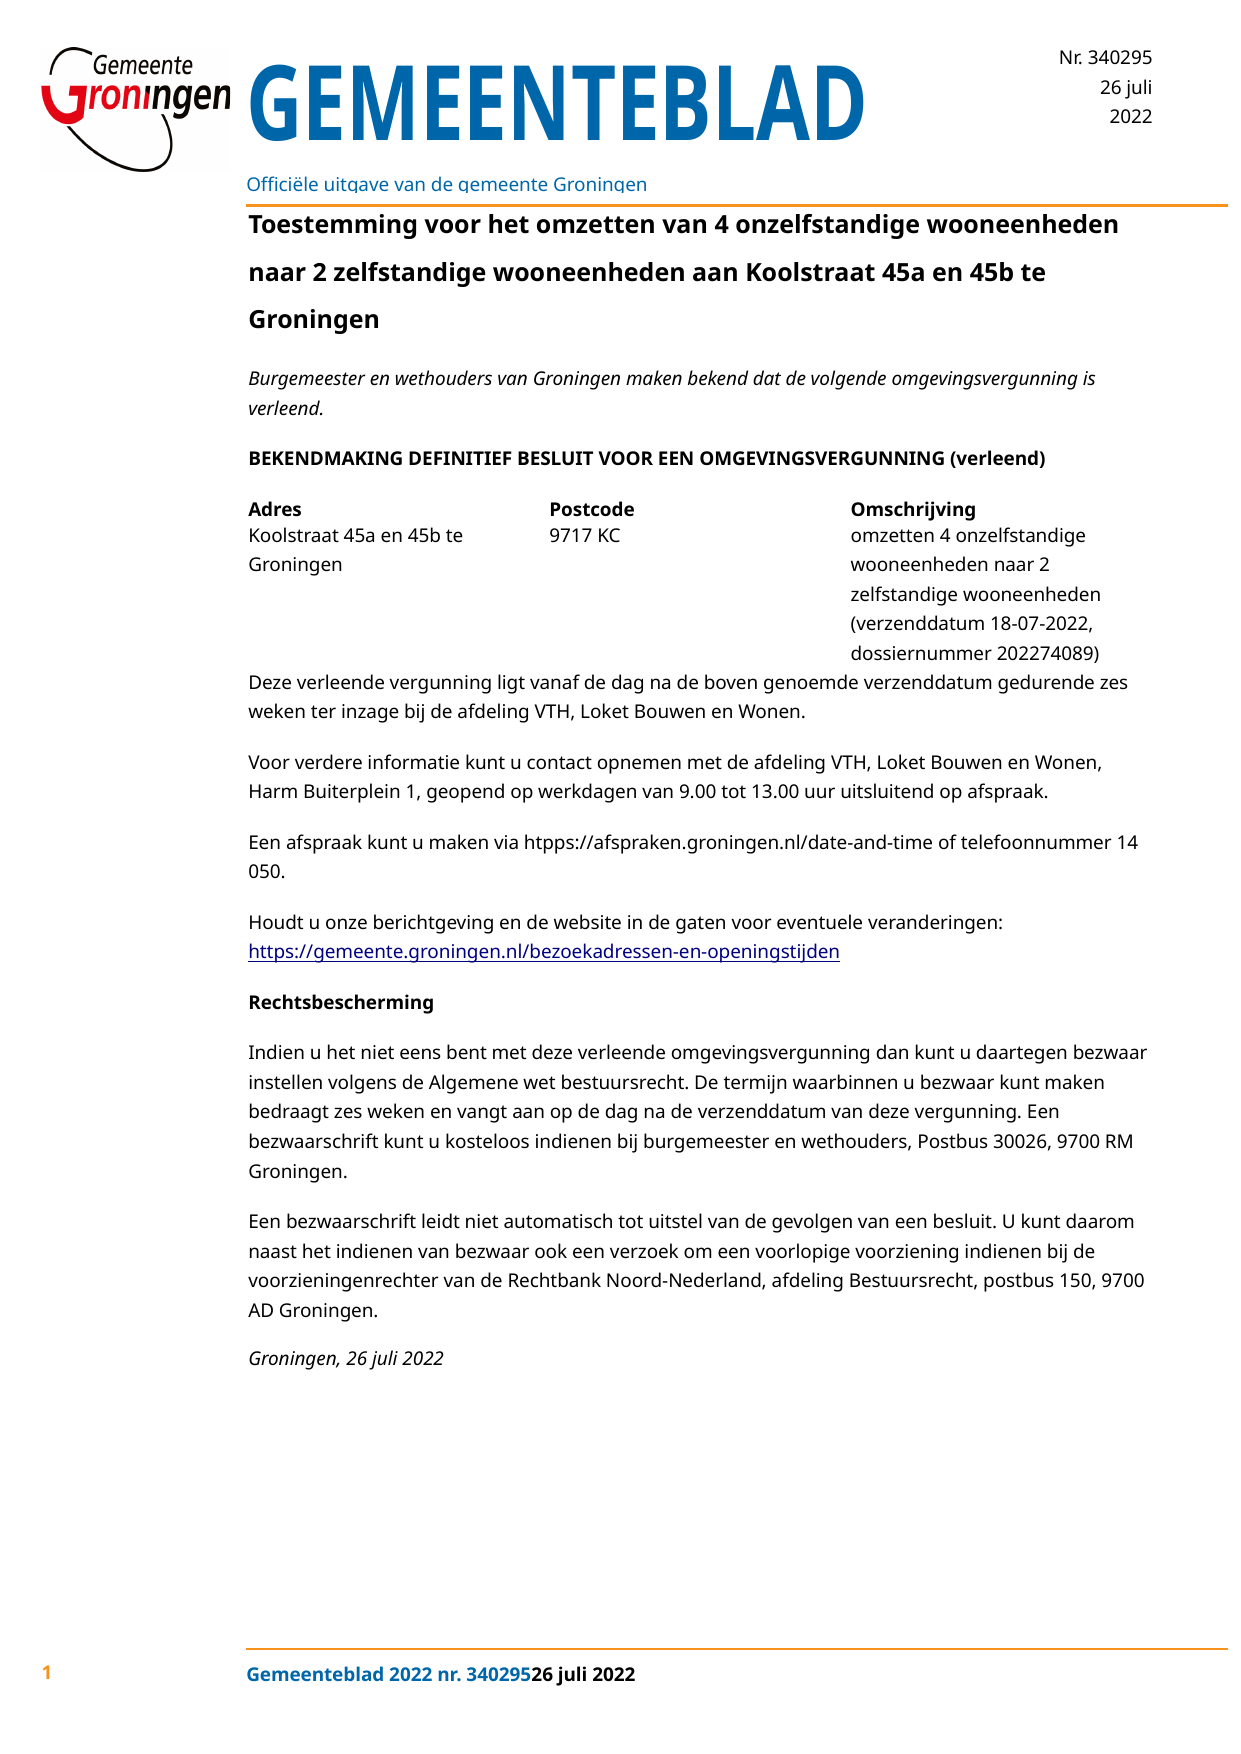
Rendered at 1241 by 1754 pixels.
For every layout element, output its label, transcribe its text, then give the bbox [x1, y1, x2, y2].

text Houdt u onze berichtgeving en de website in de gaten voor eventuele veranderingen: https://gemeente.groningen.nl/bezoekadressen-en-openingstijden [248, 909, 1152, 964]
text Een bezwaarschrift leidt niet automatisch tot uitstel van de gevolgen van een besluit. U kunt daarom naast het indienen van bezwaar ook een verzoek om een voorlopige voorziening indienen bij de voorzieningenrechter van de Rechtbank Noord-Nederland, afdeling Bestuursrecht, postbus 150, 9700 AD Groningen. [248, 1208, 1152, 1323]
table_header Adres [248, 496, 549, 522]
table_header Omschrijving [850, 496, 1152, 522]
text Indien u het niet eens bent met deze verleende omgevingsvergunning dan kunt u daartegen bezwaar instellen volgens de Algemene wet bestuursrecht. De termijn waarbinnen u bezwaar kunt maken bedraagt zes weken en vangt aan op de dag na de verzenddatum van deze vergunning. Een bezwaarschrift kunt u kosteloos indienen bij burgemeester en wethouders, Postbus 30026, 9700 RM Groningen. [248, 1039, 1152, 1183]
text Voor verdere informatie kunt u contact opnemen met de afdeling VTH, Loket Bouwen en Wonen, Harm Buiterplein 1, geopend op werkdagen van 9.00 tot 13.00 uur uitsluitend op afspraak. [248, 749, 1152, 804]
text Rechtsbescherming [248, 989, 1152, 1015]
table_cell 9717 KC [549, 522, 850, 666]
text Burgemeester en wethouders van Groningen maken bekend dat de volgende omgevingsvergunning is verleend. [248, 366, 1152, 421]
text Een afspraak kunt u maken via htpps://afspraken.groningen.nl/date-and-time of telefoonnummer 14 050. [248, 829, 1152, 884]
table_cell Koolstraat 45a en 45b te Groningen [248, 522, 549, 666]
text Groningen, 26 juli 2022 [248, 1345, 1152, 1371]
table_cell omzetten 4 onzelfstandige wooneenheden naar 2 zelfstandige wooneenheden (verzenddatum 18-07-2022, dossiernummer 202274089) [850, 522, 1152, 666]
picture [41, 47, 231, 172]
text Deze verleende vergunning ligt vanaf de dag na de boven genoemde verzenddatum gedurende zes weken ter inzage bij de afdeling VTH, Loket Bouwen en Wonen. [248, 669, 1152, 724]
table_header Postcode [549, 496, 850, 522]
text Toestemming voor het omzetten van 4 onzelfstandige wooneenheden naar 2 zelfstandige wooneenheden aan Koolstraat 45a en 45b te Groningen [248, 207, 1152, 336]
text BEKENDMAKING DEFINITIEF BESLUIT VOOR EEN OMGEVINGSVERGUNNING (verleend) [248, 446, 1152, 471]
